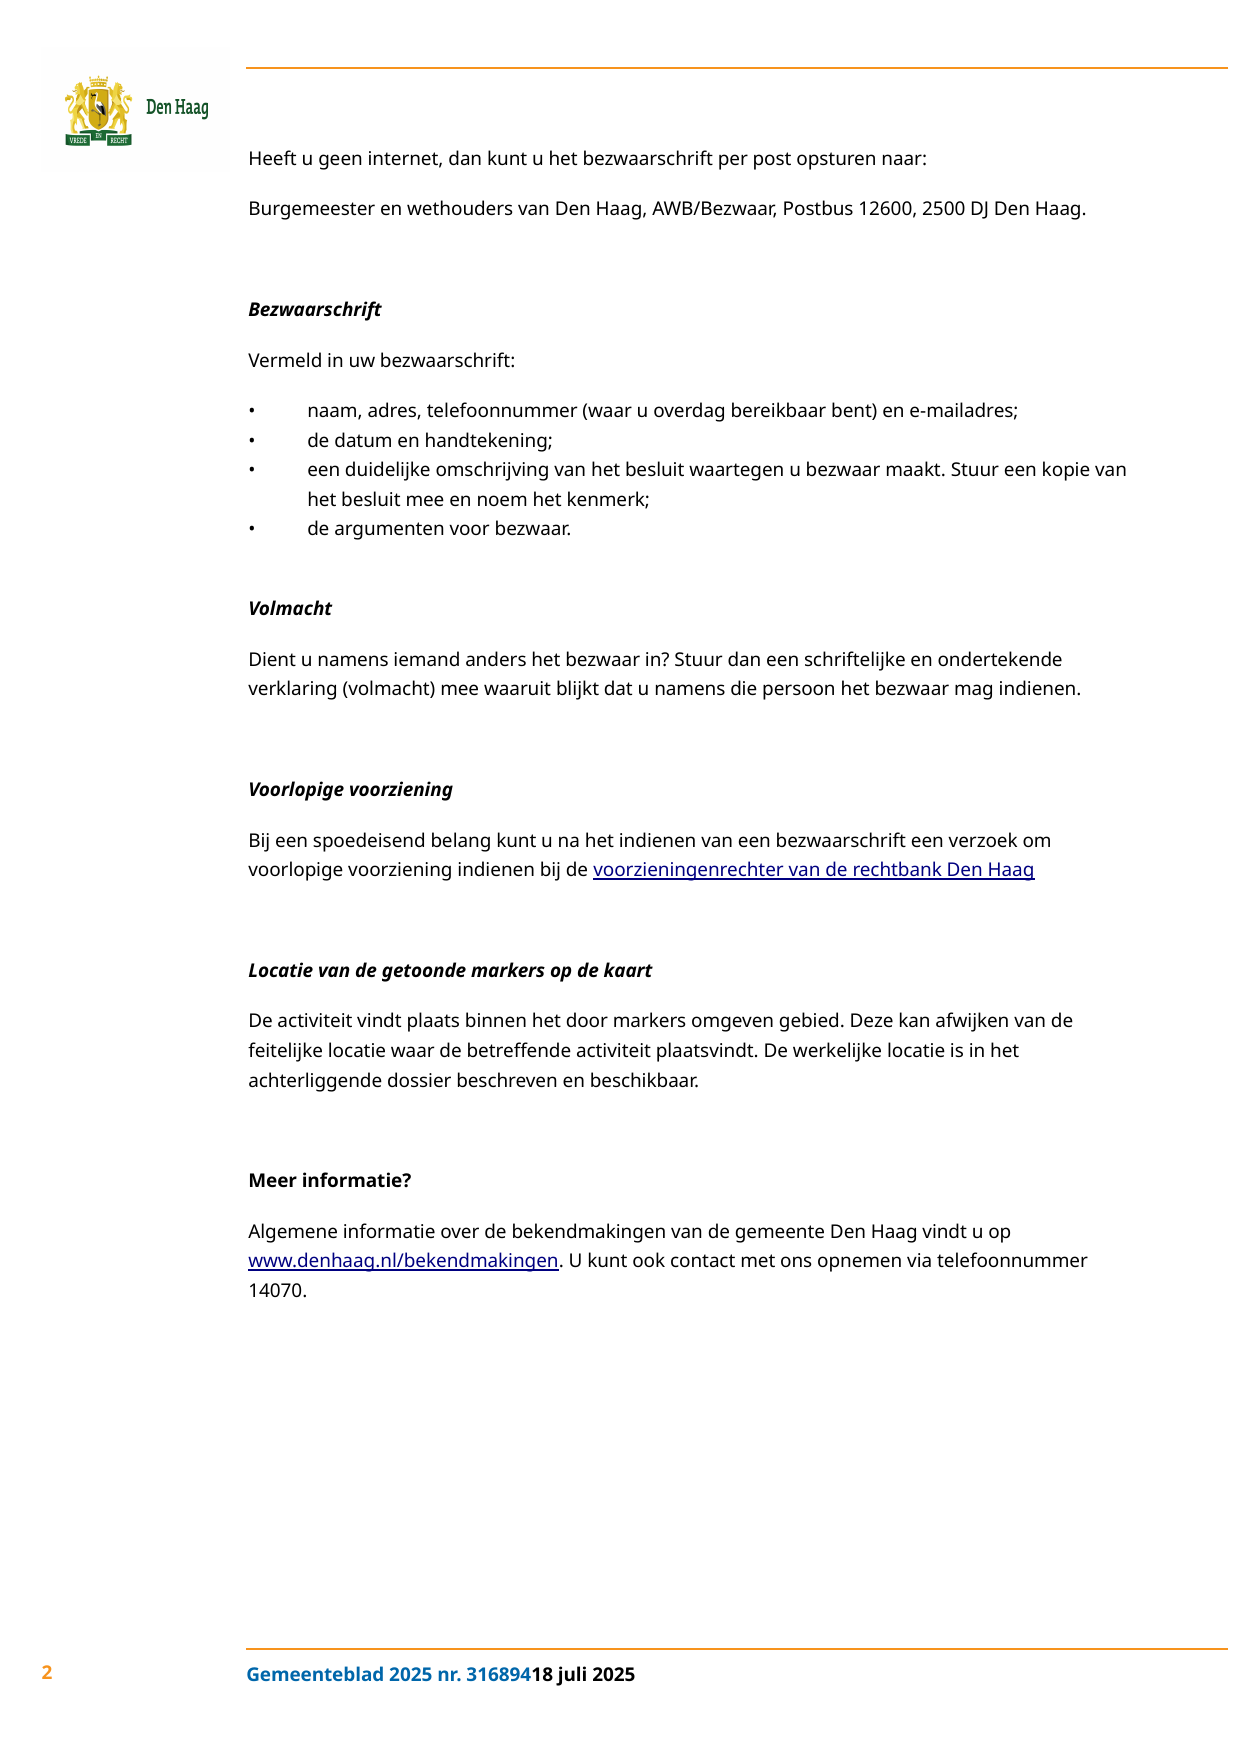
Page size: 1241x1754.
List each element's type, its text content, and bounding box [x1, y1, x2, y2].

list naam, adres, telefoonnummer (waar u overdag bereikbaar bent) en e-mailadres; [248, 397, 1152, 423]
text Algemene informatie over de bekendmakingen van de gemeente Den Haag vindt u op www.denhaag.nl/bekendmakingen. U kunt ook contact met ons opnemen via telefoonnummer 14070. [248, 1218, 1152, 1303]
text Dient u namens iemand anders het bezwaar in? Stuur dan een schriftelijke en ondertekende verklaring (volmacht) mee waaruit blijkt dat u namens die persoon het bezwaar mag indienen. [248, 646, 1152, 701]
text Bezwaarschrift [248, 296, 1152, 322]
text Voorlopige voorziening [248, 776, 1152, 802]
text Vermeld in uw bezwaarschrift: [248, 347, 1152, 373]
text De activiteit vindt plaats binnen het door markers omgeven gebied. Deze kan afwijken van de feitelijke locatie waar de betreffende activiteit plaatsvindt. De werkelijke locatie is in het achterliggende dossier beschreven en beschikbaar. [248, 1008, 1152, 1093]
text Burgemeester en wethouders van Den Haag, AWB/Bezwaar, Postbus 12600, 2500 DJ Den Haag. [248, 196, 1152, 221]
text Meer informatie? [248, 1168, 1152, 1193]
text Locatie van de getoonde markers op de kaart [248, 957, 1152, 983]
text Bij een spoedeisend belang kunt u na het indienen van een bezwaarschrift een verzoek om voorlopige voorziening indienen bij de voorzieningenrechter van de rechtbank Den Haag [248, 827, 1152, 882]
picture [41, 47, 231, 172]
list de argumenten voor bezwaar. [248, 516, 1152, 541]
list een duidelijke omschrijving van het besluit waartegen u bezwaar maakt. Stuur een kopie van het besluit mee en noem het kenmerk; [248, 456, 1152, 512]
text Volmacht [248, 596, 1152, 621]
list de datum en handtekening; [248, 427, 1152, 453]
text Heeft u geen internet, dan kunt u het bezwaarschrift per post opsturen naar: [248, 145, 1152, 171]
